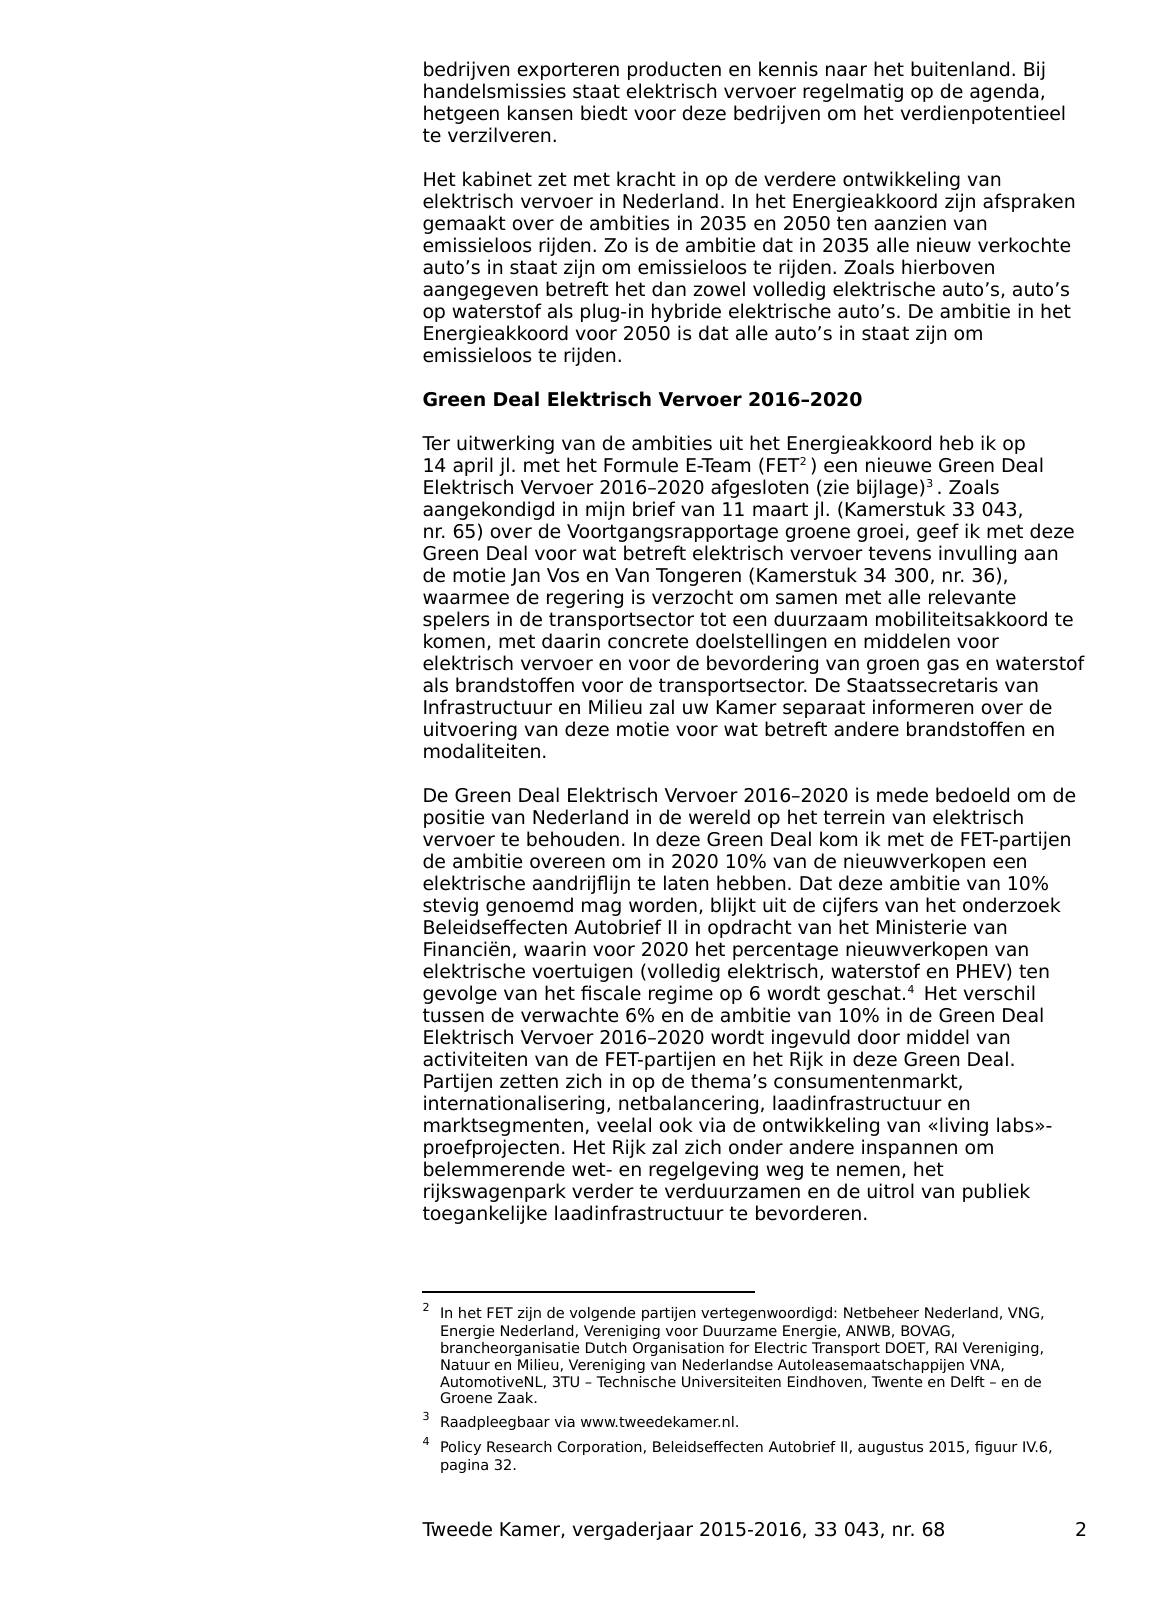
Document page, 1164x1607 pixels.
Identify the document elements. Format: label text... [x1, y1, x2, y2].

text bedrijven exporteren producten en kennis naar het buitenland. Bij handelsmissies staat elektrisch vervoer regelmatig op de agenda, hetgeen kansen biedt voor deze bedrijven om het verdienpotentieel te verzilveren. [422, 59, 1087, 147]
text Ter uitwerking van de ambities uit het Energieakkoord heb ik op 14 april jl. met het Formule E-Team (FET) een nieuwe Green Deal Elektrisch Vervoer 2016–2020 afgesloten (zie bijlage). Zoals aangekondigd in mijn brief van 11 maart jl. (Kamerstuk 33 043, nr. 65) over de Voortgangsrapportage groene groei, geef ik met deze Green Deal voor wat betreft elektrisch vervoer tevens invulling aan de motie Jan Vos en Van Tongeren (Kamerstuk 34 300, nr. 36), waarmee de regering is verzocht om samen met alle relevante spelers in de transportsector tot een duurzaam mobiliteitsakkoord te komen, met daarin concrete doelstellingen en middelen voor elektrisch vervoer en voor de bevordering van groen gas en waterstof als brandstoffen voor de transportsector. De Staatssecretaris van Infrastructuur en Milieu zal uw Kamer separaat informeren over de uitvoering van deze motie voor wat betreft andere brandstoffen en modaliteiten. [422, 433, 1087, 763]
text De Green Deal Elektrisch Vervoer 2016–2020 is mede bedoeld om de positie van Nederland in de wereld op het terrein van elektrisch vervoer te behouden. In deze Green Deal kom ik met de FET-partijen de ambitie overeen om in 2020 10% van de nieuwverkopen een elektrische aandrijflijn te laten hebben. Dat deze ambitie van 10% stevig genoemd mag worden, blijkt uit de cijfers van het onderzoek Beleidseffecten Autobrief II in opdracht van het Ministerie van Financiën, waarin voor 2020 het percentage nieuwverkopen van elektrische voertuigen (volledig elektrisch, waterstof en PHEV) ten gevolge van het fiscale regime op 6 wordt geschat. Het verschil tussen de verwachte 6% en de ambitie van 10% in de Green Deal Elektrisch Vervoer 2016–2020 wordt ingevuld door middel van activiteiten van de FET-partijen en het Rijk in deze Green Deal. Partijen zetten zich in op de thema’s consumentenmarkt, internationalisering, netbalancering, laadinfrastructuur en marktsegmenten, veelal ook via de ontwikkeling van «living labs»-proefprojecten. Het Rijk zal zich onder andere inspannen om belemmerende wet- en regelgeving weg te nemen, het rijkswagenpark verder te verduurzamen en de uitrol van publiek toegankelijke laadinfrastructuur te bevorderen. [422, 785, 1087, 1225]
text Policy Research Corporation, Beleidseffecten Autobrief II, augustus 2015, figuur IV.6, pagina 32. [422, 1435, 1087, 1474]
subtitle Green Deal Elektrisch Vervoer 2016–2020 [422, 389, 1087, 411]
text In het FET zijn de volgende partijen vertegenwoordigd: Netbeheer Nederland, VNG, Energie Nederland, Vereniging voor Duurzame Energie, ANWB, BOVAG, brancheorganisatie Dutch Organisation for Electric Transport DOET, RAI Vereniging, Natuur en Milieu, Vereniging van Nederlandse Autoleasemaatschappijen VNA, AutomotiveNL, 3TU – Technische Universiteiten Eindhoven, Twente en Delft – en de Groene Zaak. [422, 1301, 1087, 1407]
text Raadpleegbaar via www.tweedekamer.nl. [422, 1410, 1087, 1432]
text Het kabinet zet met kracht in op de verdere ontwikkeling van elektrisch vervoer in Nederland. In het Energieakkoord zijn afspraken gemaakt over de ambities in 2035 en 2050 ten aanzien van emissieloos rijden. Zo is de ambitie dat in 2035 alle nieuw verkochte auto’s in staat zijn om emissieloos te rijden. Zoals hierboven aangegeven betreft het dan zowel volledig elektrische auto’s, auto’s op waterstof als plug-in hybride elektrische auto’s. De ambitie in het Energieakkoord voor 2050 is dat alle auto’s in staat zijn om emissieloos te rijden. [422, 169, 1087, 367]
